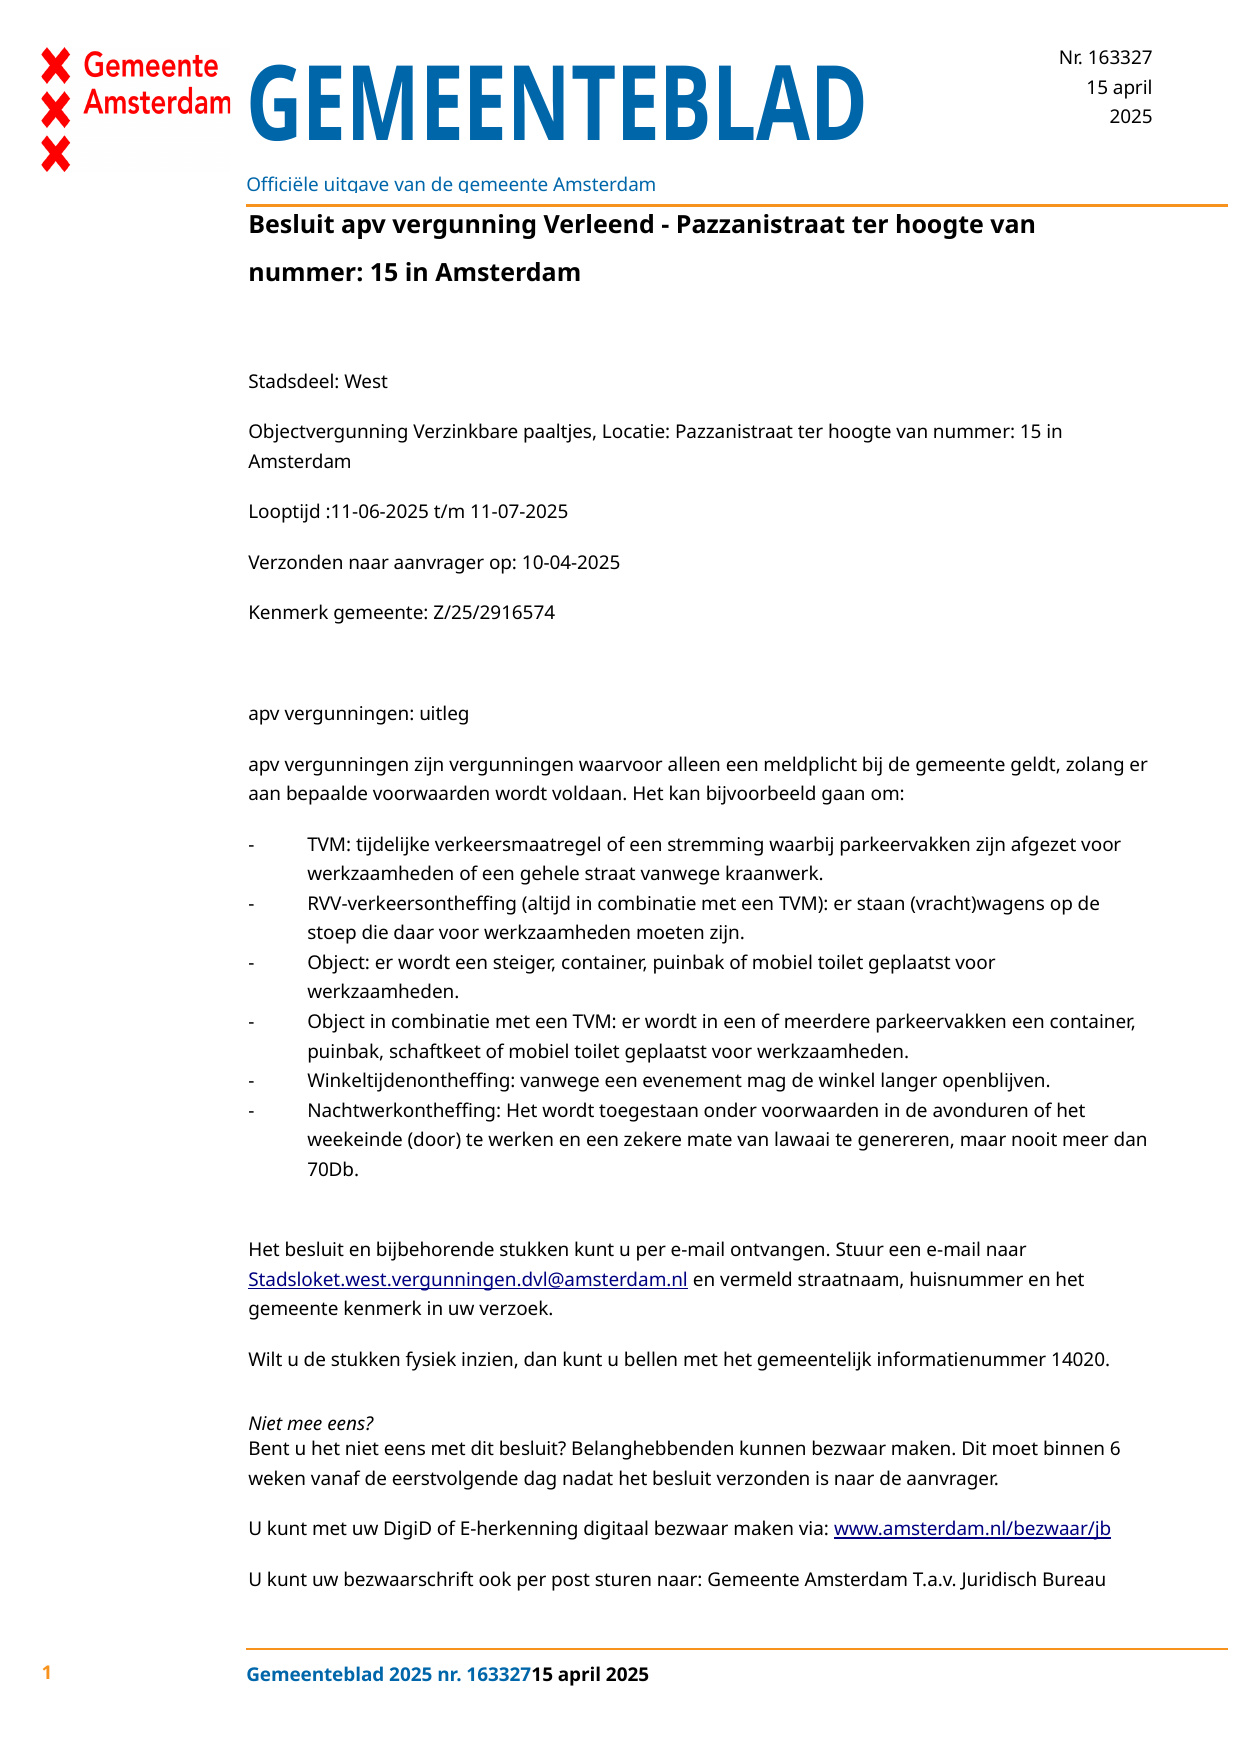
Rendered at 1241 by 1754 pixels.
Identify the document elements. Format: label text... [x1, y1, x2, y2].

text Stadsdeel: West [248, 368, 1152, 394]
text U kunt uw bezwaarschrift ook per post sturen naar: Gemeente Amsterdam T.a.v. Juridisch Bureau [248, 1566, 1152, 1592]
picture [41, 47, 231, 172]
list Object in combinatie met een TVM: er wordt in een of meerdere parkeervakken een container, puinbak, schaftkeet of mobiel toilet geplaatst voor werkzaamheden. [248, 1008, 1152, 1064]
list Winkeltijdenontheffing: vanwege een evenement mag de winkel langer openblijven. [248, 1067, 1152, 1093]
text Besluit apv vergunning Verleend - Pazzanistraat ter hoogte van nummer: 15 in Amsterdam [248, 207, 1152, 288]
text Looptijd :11-06-2025 t/m 11-07-2025 [248, 499, 1152, 524]
text Het besluit en bijbehorende stukken kunt u per e-mail ontvangen. Stuur een e-mail naar Stadsloket.west.vergunningen.dvl@amsterdam.nl en vermeld straatnaam, huisnummer en het gemeente kenmerk in uw verzoek. [248, 1236, 1152, 1321]
list Nachtwerkontheffing: Het wordt toegestaan onder voorwaarden in de avonduren of het weekeinde (door) te werken en een zekere mate van lawaai te genereren, maar nooit meer dan 70Db. [248, 1097, 1152, 1182]
list RVV-verkeersontheffing (altijd in combinatie met een TVM): er staan (vracht)wagens op de stoep die daar voor werkzaamheden moeten zijn. [248, 890, 1152, 945]
text apv vergunningen: uitleg [248, 700, 1152, 726]
list Object: er wordt een steiger, container, puinbak of mobiel toilet geplaatst voor werkzaamheden. [248, 949, 1152, 1004]
list TVM: tijdelijke verkeersmaatregel of een stremming waarbij parkeervakken zijn afgezet voor werkzaamheden of een gehele straat vanwege kraanwerk. [248, 831, 1152, 886]
text Verzonden naar aanvrager op: 10-04-2025 [248, 549, 1152, 575]
text Kenmerk gemeente: Z/25/2916574 [248, 599, 1152, 625]
text Niet mee eens? [248, 1410, 1152, 1436]
text U kunt met uw DigiD of E-herkenning digitaal bezwaar maken via: www.amsterdam.nl/bezwaar/jb [248, 1516, 1152, 1541]
text Bent u het niet eens met dit besluit? Belanghebbenden kunnen bezwaar maken. Dit moet binnen 6 weken vanaf de eerstvolgende dag nadat het besluit verzonden is naar de aanvrager. [248, 1436, 1152, 1491]
text Wilt u de stukken fysiek inzien, dan kunt u bellen met het gemeentelijk informatienummer 14020. [248, 1346, 1152, 1372]
text apv vergunningen zijn vergunningen waarvoor alleen een meldplicht bij de gemeente geldt, zolang er aan bepaalde voorwaarden wordt voldaan. Het kan bijvoorbeeld gaan om: [248, 751, 1152, 806]
text Objectvergunning Verzinkbare paaltjes, Locatie: Pazzanistraat ter hoogte van nummer: 15 in Amsterdam [248, 419, 1152, 474]
